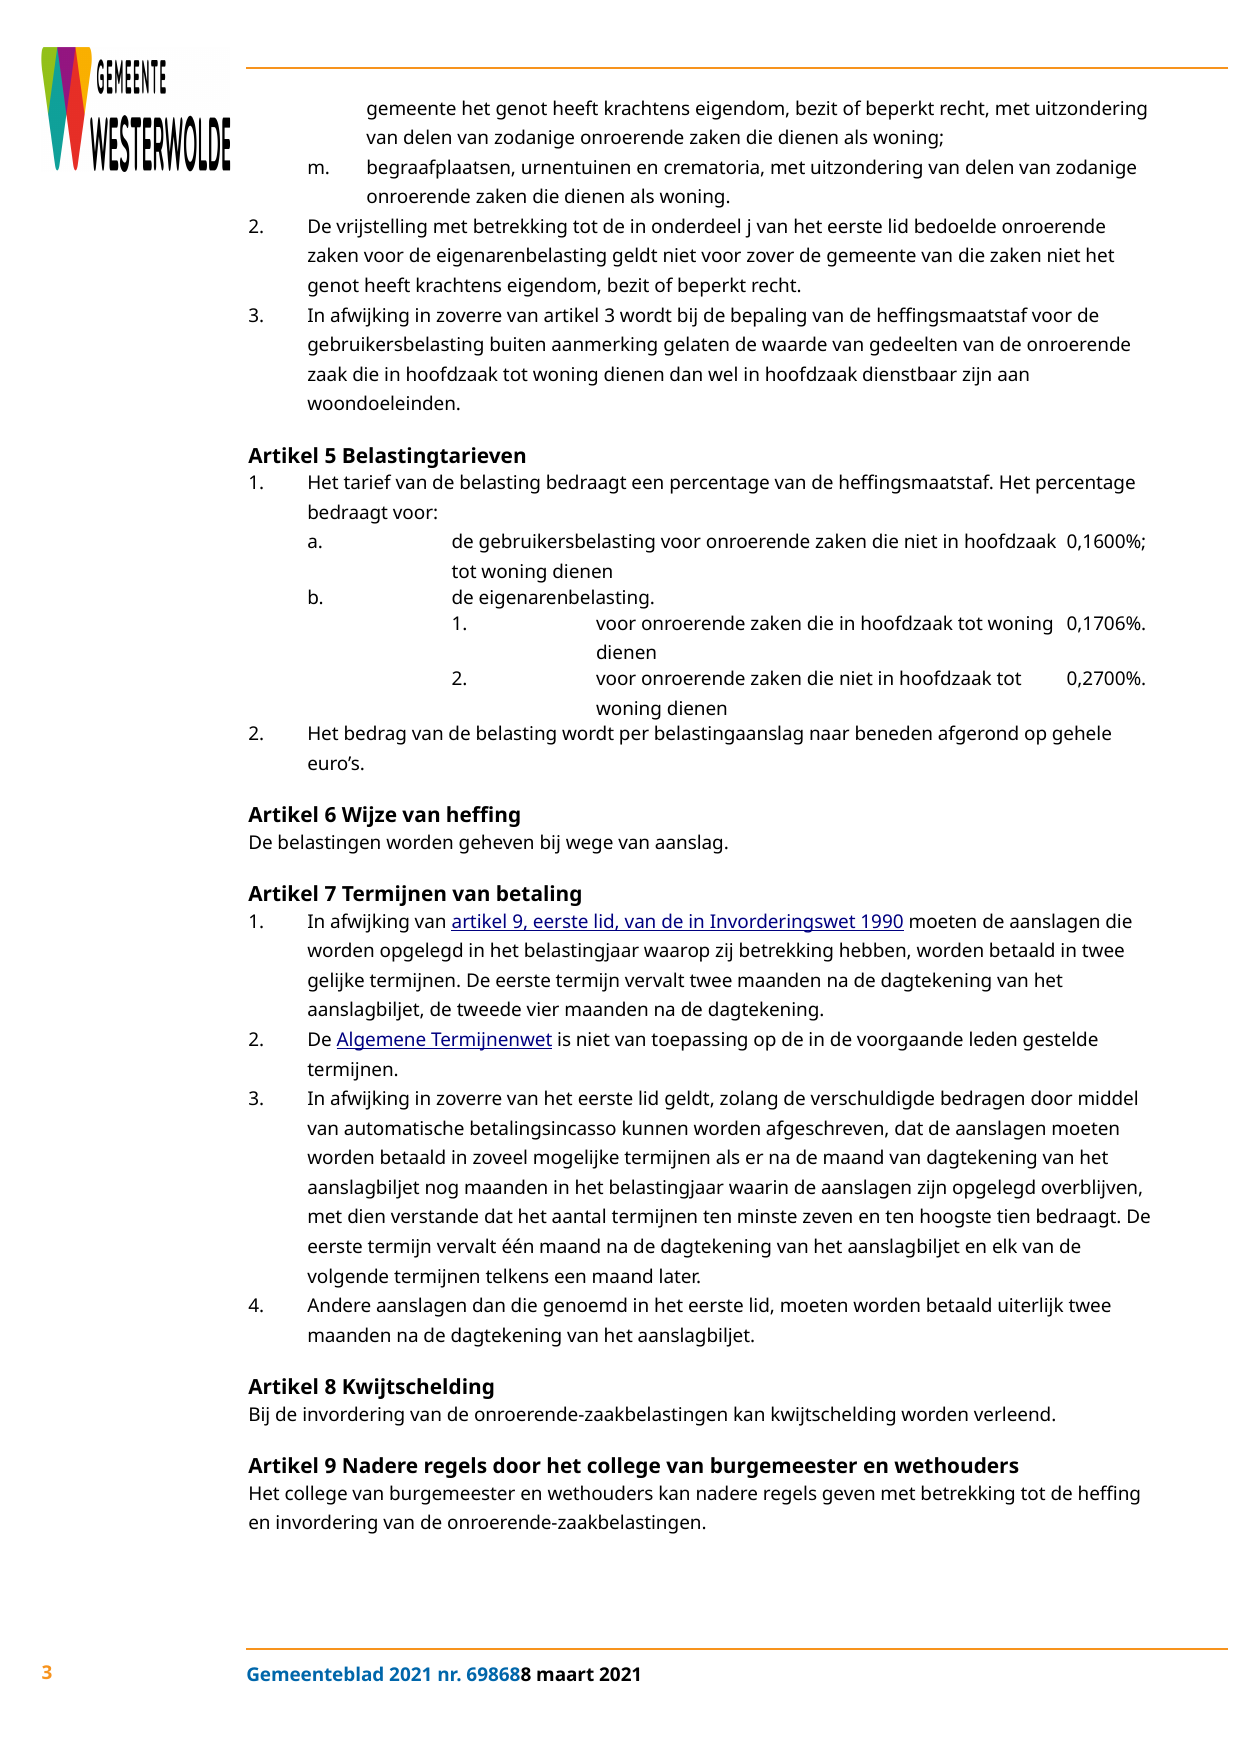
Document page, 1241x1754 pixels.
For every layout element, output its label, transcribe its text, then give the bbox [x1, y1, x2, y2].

text Artikel 6 Wijze van heffing [248, 801, 1152, 829]
picture [41, 47, 231, 172]
text Artikel 5 Belastingtarieven [248, 441, 1152, 469]
table_cell voor onroerende zaken die niet in hoofdzaak tot woning dienen [596, 665, 1066, 720]
list In afwijking in zoverre van het eerste lid geldt, zolang de verschuldigde bedragen door middel van automatische betalingsincasso kunnen worden afgeschreven, dat de aanslagen moeten worden betaald in zoveel mogelijke termijnen als er na de maand van dagtekening van het aanslagbiljet nog maanden in het belastingjaar waarin de aanslagen zijn opgelegd overblijven, met dien verstande dat het aantal termijnen ten minste zeven en ten hoogste tien bedraagt. De eerste termijn vervalt één maand na de dagtekening van het aanslagbiljet en elk van de volgende termijnen telkens een maand later. [248, 1085, 1152, 1288]
list In afwijking van artikel 9, eerste lid, van de in Invorderingswet 1990 moeten de aanslagen die worden opgelegd in het belastingjaar waarop zij betrekking hebben, worden betaald in twee gelijke termijnen. De eerste termijn vervalt twee maanden na de dagtekening van het aanslagbiljet, de tweede vier maanden na de dagtekening. [248, 908, 1152, 1022]
text Bij de invordering van de onroerende-zaakbelastingen kan kwijtschelding worden verleend. [248, 1401, 1152, 1427]
list gemeente het genot heeft krachtens eigendom, bezit of beperkt recht, met uitzondering van delen van zodanige onroerende zaken die dienen als woning; [307, 95, 1152, 150]
list De vrijstelling met betrekking tot de in onderdeel j van het eerste lid bedoelde onroerende zaken voor de eigenarenbelasting geldt niet voor zover de gemeente van die zaken niet het genot heeft krachtens eigendom, bezit of beperkt recht. [248, 213, 1152, 298]
table_cell de eigenarenbelasting. [451, 584, 1066, 610]
table_cell voor onroerende zaken die in hoofdzaak tot woning dienen [596, 610, 1066, 665]
list De Algemene Termijnenwet is niet van toepassing op de in de voorgaande leden gestelde termijnen. [248, 1026, 1152, 1081]
list Het bedrag van de belasting wordt per belastingaanslag naar beneden afgerond op gehele euro’s. [248, 721, 1152, 776]
list In afwijking in zoverre van artikel 3 wordt bij de bepaling van de heffingsmaatstaf voor de gebruikersbelasting buiten aanmerking gelaten de waarde van gedeelten van de onroerende zaak die in hoofdzaak tot woning dienen dan wel in hoofdzaak dienstbaar zijn aan woondoeleinden. [248, 302, 1152, 416]
table_cell 2. [451, 665, 596, 720]
table_header de gebruikersbelasting voor onroerende zaken die niet in hoofdzaak tot woning dienen [451, 529, 1066, 584]
table_cell 0,2700%. [1066, 665, 1211, 720]
table_cell [307, 665, 451, 720]
table_cell 0,1706%. [1066, 610, 1211, 665]
table_cell b. [307, 584, 451, 610]
text Artikel 7 Termijnen van betaling [248, 879, 1152, 908]
table_header a. [307, 529, 451, 584]
table_cell 1. [451, 610, 596, 665]
text De belastingen worden geheven bij wege van aanslag. [248, 829, 1152, 855]
table_header 0,1600%; [1066, 529, 1211, 584]
list begraafplaatsen, urnentuinen en crematoria, met uitzondering van delen van zodanige onroerende zaken die dienen als woning. [307, 154, 1152, 209]
text Het college van burgemeester en wethouders kan nadere regels geven met betrekking tot de heffing en invordering van de onroerende-zaakbelastingen. [248, 1480, 1152, 1535]
list Het tarief van de belasting bedraagt een percentage van de heffingsmaatstaf. Het percentage bedraagt voor: [248, 469, 1152, 525]
text Artikel 9 Nadere regels door het college van burgemeester en wethouders [248, 1451, 1152, 1480]
table_cell [307, 610, 451, 665]
text Artikel 8 Kwijtschelding [248, 1372, 1152, 1401]
list Andere aanslagen dan die genoemd in het eerste lid, moeten worden betaald uiterlijk twee maanden na de dagtekening van het aanslagbiljet. [248, 1292, 1152, 1348]
table_cell [1066, 584, 1211, 610]
